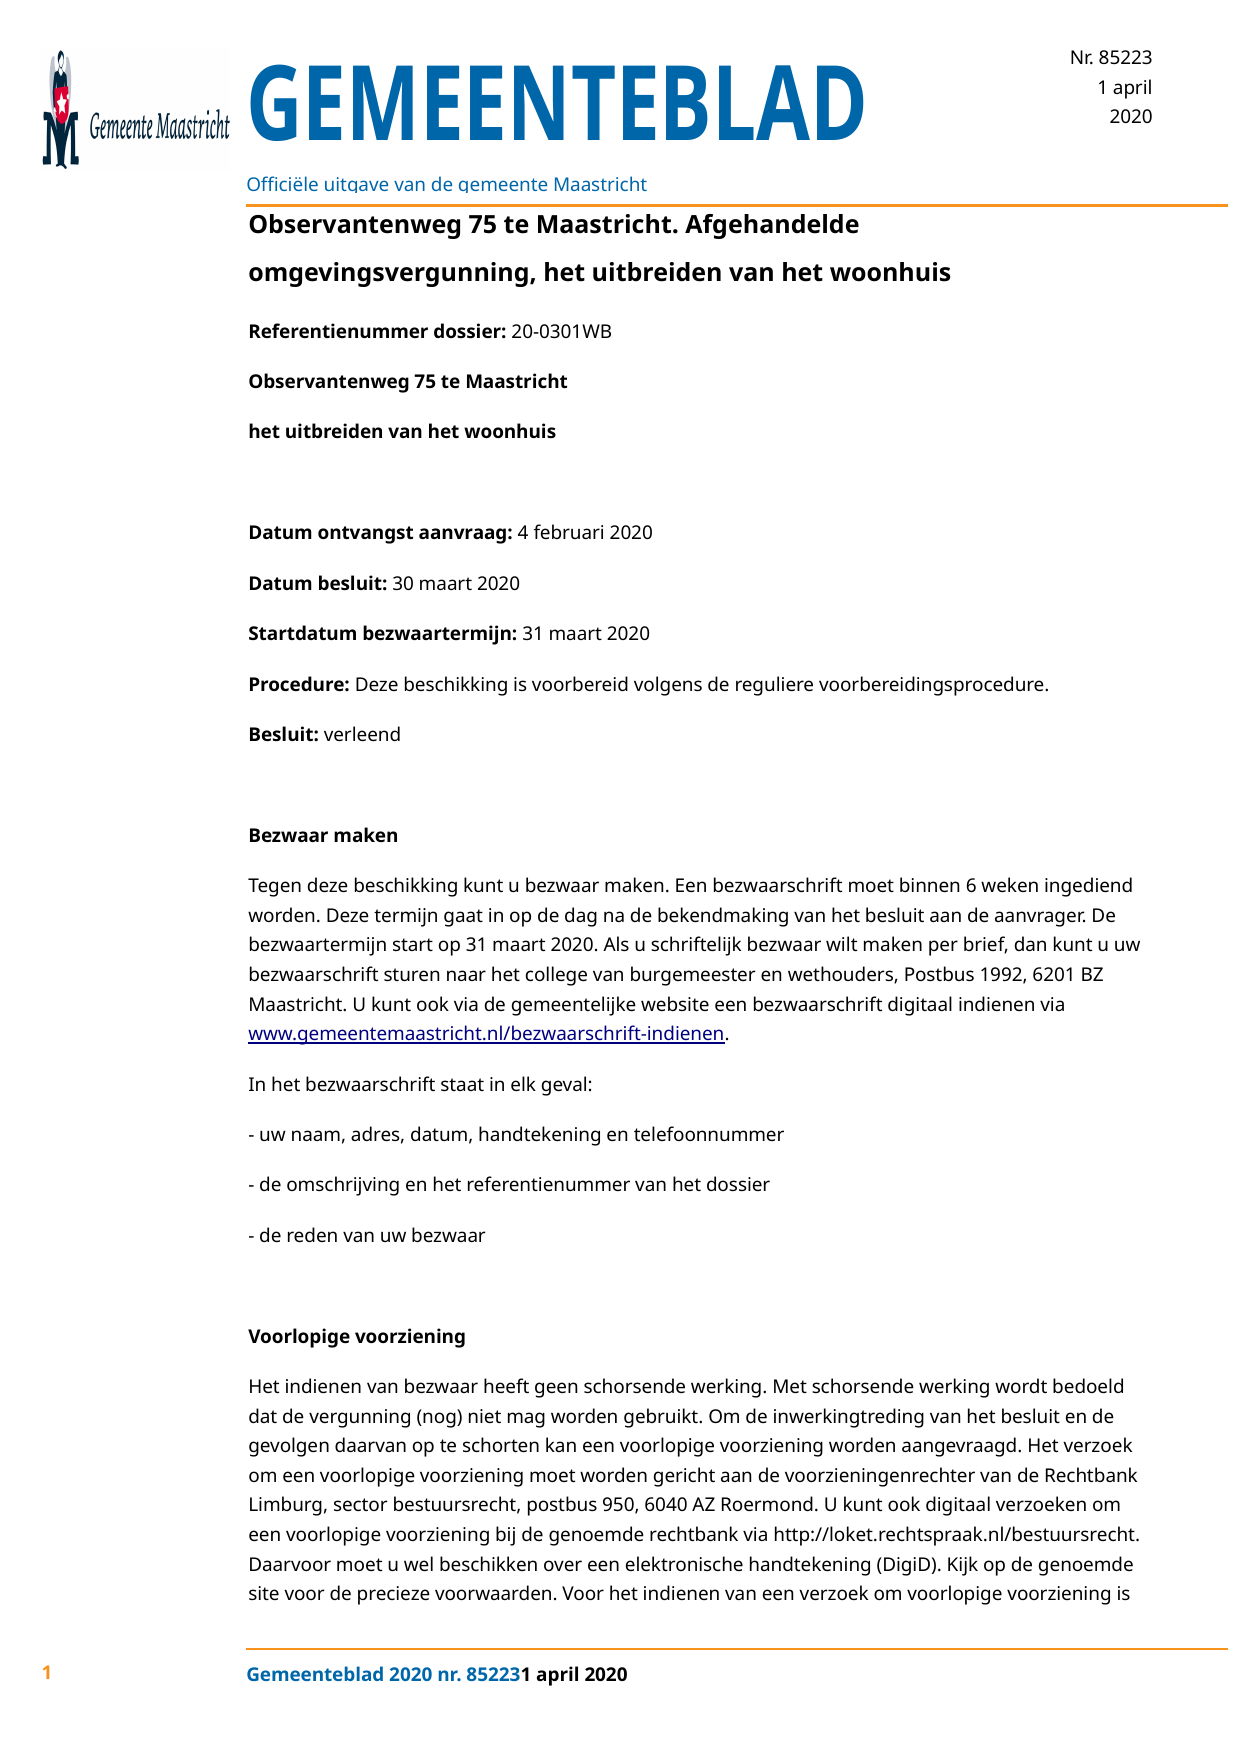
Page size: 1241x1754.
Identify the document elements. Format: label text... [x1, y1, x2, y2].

text Tegen deze beschikking kunt u bezwaar maken. Een bezwaarschrift moet binnen 6 weken ingediend worden. Deze termijn gaat in op de dag na de bekendmaking van het besluit aan de aanvrager. De bezwaartermijn start op 31 maart 2020. Als u schriftelijk bezwaar wilt maken per brief, dan kunt u uw bezwaarschrift sturen naar het college van burgemeester en wethouders, Postbus 1992, 6201 BZ Maastricht. U kunt ook via de gemeentelijke website een bezwaarschrift digitaal indienen via www.gemeentemaastricht.nl/bezwaarschrift-indienen. [248, 872, 1152, 1046]
text Observantenweg 75 te Maastricht [248, 368, 1152, 394]
text Het indienen van bezwaar heeft geen schorsende werking. Met schorsende werking wordt bedoeld dat de vergunning (nog) niet mag worden gebruikt. Om de inwerkingtreding van het besluit en de gevolgen daarvan op te schorten kan een voorlopige voorziening worden aangevraagd. Het verzoek om een voorlopige voorziening moet worden gericht aan de voorzieningenrechter van de Rechtbank Limburg, sector bestuursrecht, postbus 950, 6040 AZ Roermond. U kunt ook digitaal verzoeken om een voorlopige voorziening bij de genoemde rechtbank via http://loket.rechtspraak.nl/bestuursrecht. Daarvoor moet u wel beschikken over een elektronische handtekening (DigiD). Kijk op de genoemde site voor de precieze voorwaarden. Voor het indienen van een verzoek om voorlopige voorziening is [248, 1373, 1152, 1606]
text Bezwaar maken [248, 822, 1152, 848]
text - uw naam, adres, datum, handtekening en telefoonnummer [248, 1121, 1152, 1147]
text - de omschrijving en het referentienummer van het dossier [248, 1172, 1152, 1197]
text Referentienummer dossier: 20-0301WB [248, 318, 1152, 344]
text In het bezwaarschrift staat in elk geval: [248, 1071, 1152, 1097]
text Observantenweg 75 te Maastricht. Afgehandelde omgevingsvergunning, het uitbreiden van het woonhuis [248, 207, 1152, 288]
text Datum besluit: 30 maart 2020 [248, 570, 1152, 596]
text Besluit: verleend [248, 721, 1152, 747]
text Startdatum bezwaartermijn: 31 maart 2020 [248, 620, 1152, 646]
text Voorlopige voorziening [248, 1323, 1152, 1349]
text het uitbreiden van het woonhuis [248, 419, 1152, 444]
text - de reden van uw bezwaar [248, 1222, 1152, 1248]
picture [41, 47, 231, 172]
text Procedure: Deze beschikking is voorbereid volgens de reguliere voorbereidingsprocedure. [248, 671, 1152, 697]
text Datum ontvangst aanvraag: 4 februari 2020 [248, 519, 1152, 545]
